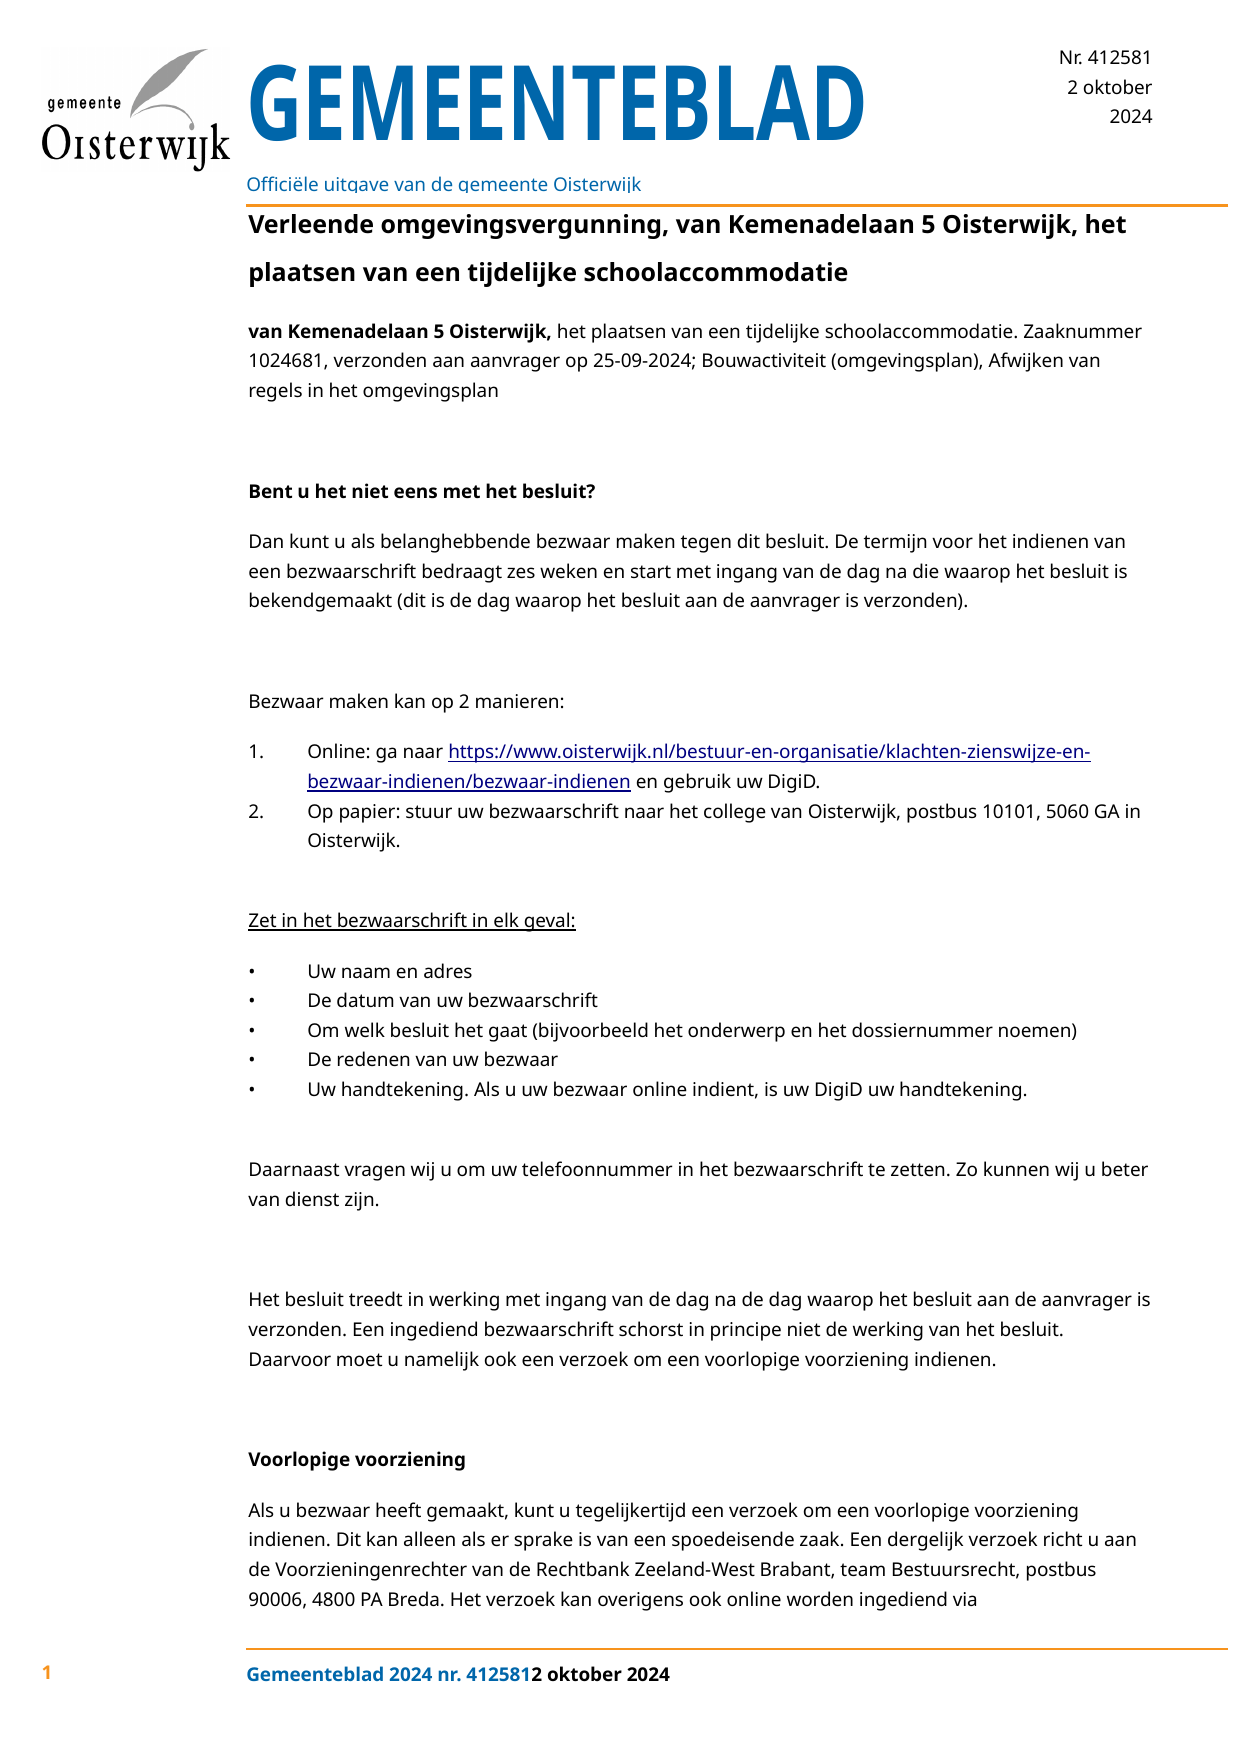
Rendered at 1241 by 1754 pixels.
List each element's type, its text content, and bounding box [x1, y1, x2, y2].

list Uw naam en adres [248, 958, 1152, 984]
text Daarnaast vragen wij u om uw telefoonnummer in het bezwaarschrift te zetten. Zo kunnen wij u beter van dienst zijn. [248, 1156, 1152, 1212]
list Op papier: stuur uw bezwaarschrift naar het college van Oisterwijk, postbus 10101, 5060 GA in Oisterwijk. [248, 798, 1152, 853]
text Zet in het bezwaarschrift in elk geval: [248, 907, 1152, 933]
text Bent u het niet eens met het besluit? [248, 478, 1152, 504]
list De redenen van uw bezwaar [248, 1047, 1152, 1072]
text Als u bezwaar heeft gemaakt, kunt u tegelijkertijd een verzoek om een voorlopige voorziening indienen. Dit kan alleen als er sprake is van een spoedeisende zaak. Een dergelijk verzoek richt u aan de Voorzieningenrechter van de Rechtbank Zeeland-West Brabant, team Bestuursrecht, postbus 90006, 4800 PA Breda. Het verzoek kan overigens ook online worden ingediend via [248, 1497, 1152, 1612]
list Uw handtekening. Als u uw bezwaar online indient, is uw DigiD uw handtekening. [248, 1076, 1152, 1102]
text van Kemenadelaan 5 Oisterwijk, het plaatsen van een tijdelijke schoolaccommodatie. Zaaknummer 1024681, verzonden aan aanvrager op 25-09-2024; Bouwactiviteit (omgevingsplan), Afwijken van regels in het omgevingsplan [248, 318, 1152, 403]
text Verleende omgevingsvergunning, van Kemenadelaan 5 Oisterwijk, het plaatsen van een tijdelijke schoolaccommodatie [248, 207, 1152, 288]
picture [41, 47, 231, 172]
list Online: ga naar https://www.oisterwijk.nl/bestuur-en-organisatie/klachten-zienswijze-en-bezwaar-indienen/bezwaar-indienen en gebruik uw DigiD. [248, 739, 1152, 794]
text Het besluit treedt in werking met ingang van de dag na de dag waarop het besluit aan de aanvrager is verzonden. Een ingediend bezwaarschrift schorst in principe niet de werking van het besluit. Daarvoor moet u namelijk ook een verzoek om een voorlopige voorziening indienen. [248, 1287, 1152, 1372]
text Dan kunt u als belanghebbende bezwaar maken tegen dit besluit. De termijn voor het indienen van een bezwaarschrift bedraagt zes weken en start met ingang van de dag na die waarop het besluit is bekendgemaakt (dit is de dag waarop het besluit aan de aanvrager is verzonden). [248, 528, 1152, 613]
list De datum van uw bezwaarschrift [248, 987, 1152, 1013]
text Bezwaar maken kan op 2 manieren: [248, 688, 1152, 714]
text Voorlopige voorziening [248, 1447, 1152, 1472]
list Om welk besluit het gaat (bijvoorbeeld het onderwerp en het dossiernummer noemen) [248, 1017, 1152, 1043]
